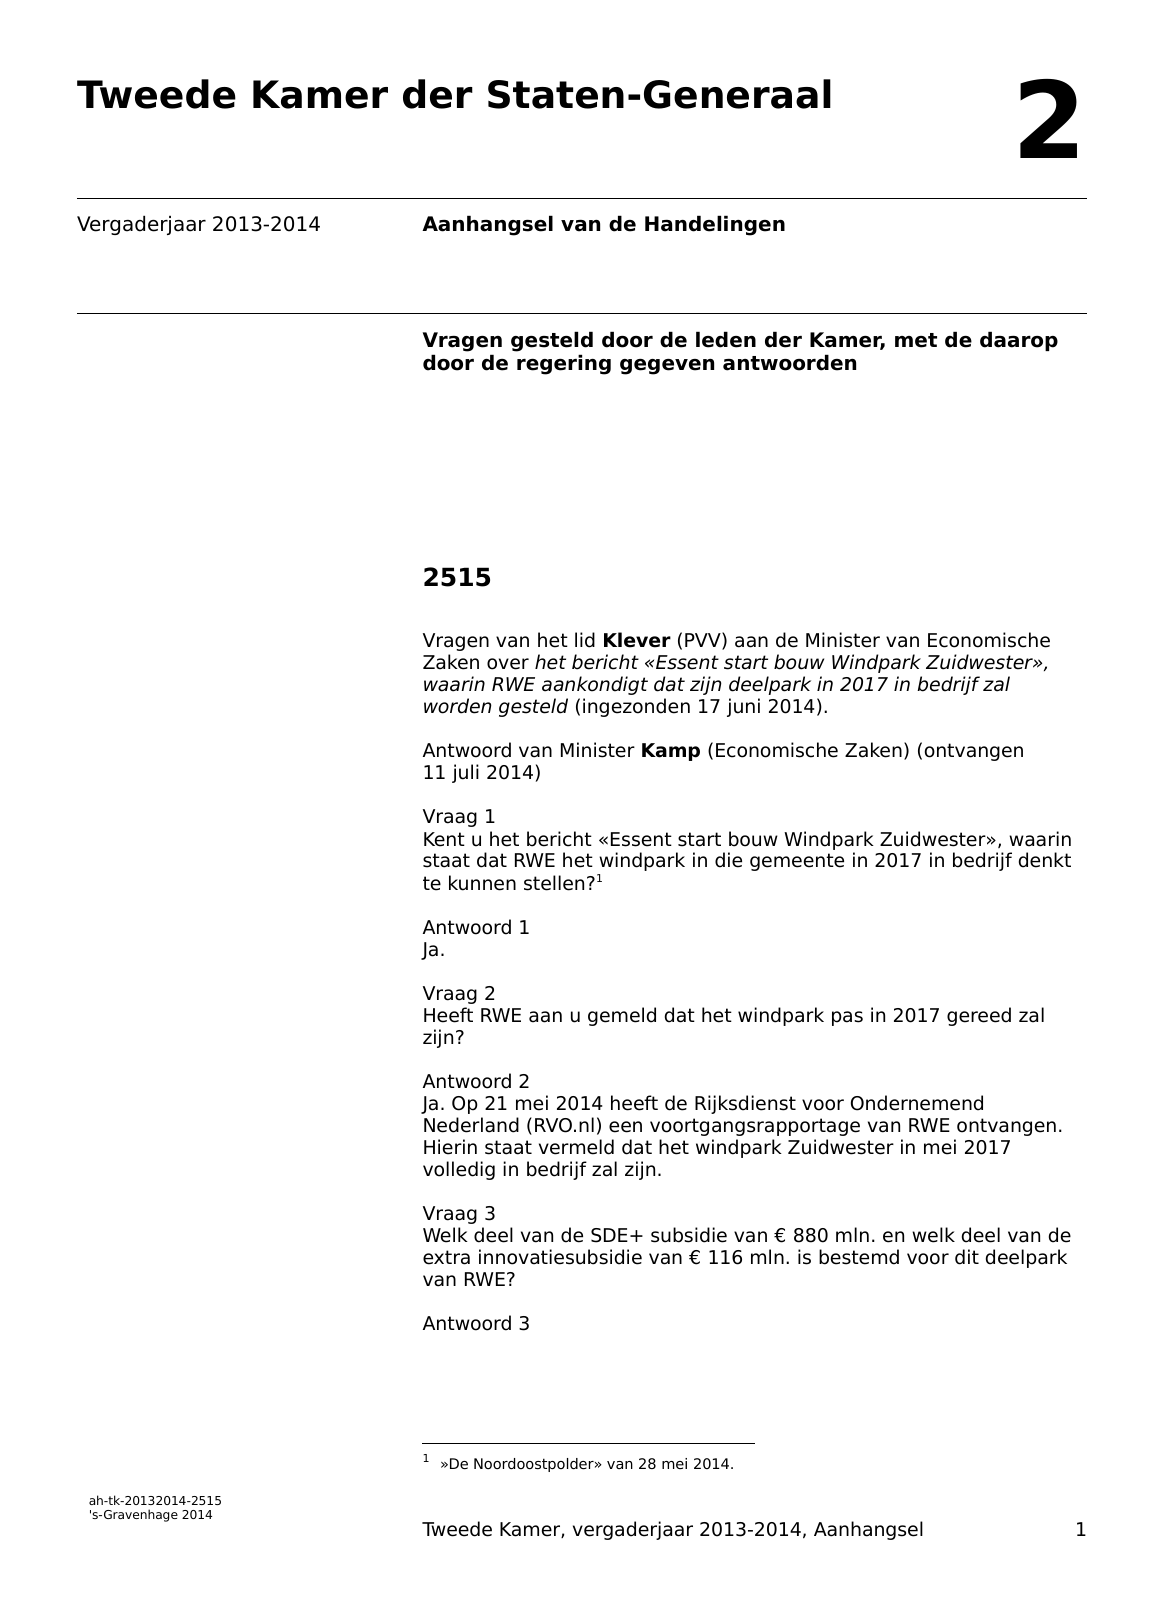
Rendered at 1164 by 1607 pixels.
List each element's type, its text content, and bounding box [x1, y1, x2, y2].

text Vraag 3 [422, 1203, 1087, 1225]
text Vragen van het lid Klever (PVV) aan de Minister van Economische Zaken over het bericht «Essent start bouw Windpark Zuidwester», waarin RWE aankondigt dat zijn deelpark in 2017 in bedrijf zal worden gesteld (ingezonden 17 juni 2014). [422, 630, 1087, 718]
text Heeft RWE aan u gemeld dat het windpark pas in 2017 gereed zal zijn? [422, 1005, 1087, 1049]
text Antwoord 2 [422, 1071, 1087, 1093]
text Welk deel van de SDE+ subsidie van € 880 mln. en welk deel van de extra innovatiesubsidie van € 116 mln. is bestemd voor dit deelpark van RWE? [422, 1225, 1087, 1291]
text Ja. Op 21 mei 2014 heeft de Rijksdienst voor Ondernemend Nederland (RVO.nl) een voortgangsrapportage van RWE ontvangen. Hierin staat vermeld dat het windpark Zuidwester in mei 2017 volledig in bedrijf zal zijn. [422, 1093, 1087, 1181]
text »De Noordoostpolder» van 28 mei 2014. [422, 1452, 1087, 1474]
table_cell [77, 314, 422, 375]
text 2515 [422, 563, 1087, 592]
table_cell Vragen gesteld door de leden der Kamer, met de daarop door de regering gegeven antwoorden [422, 314, 1087, 375]
text Ja. [422, 938, 1087, 961]
text ah-tk-20132014-2515 [88, 1494, 323, 1508]
text Vraag 2 [422, 983, 1087, 1005]
text Kent u het bericht «Essent start bouw Windpark Zuidwester», waarin staat dat RWE het windpark in die gemeente in 2017 in bedrijf denkt te kunnen stellen? [422, 828, 1087, 894]
table_header 2 [886, 59, 1087, 198]
table_cell Aanhangsel van de Handelingen [422, 199, 1087, 313]
text Antwoord van Minister Kamp (Economische Zaken) (ontvangen 11 juli 2014) [422, 740, 1087, 784]
text Antwoord 1 [422, 917, 1087, 938]
table_header Tweede Kamer der Staten-Generaal [77, 59, 886, 198]
text Vraag 1 [422, 806, 1087, 828]
text Antwoord 3 [422, 1313, 1087, 1335]
text 's-Gravenhage 2014 [88, 1508, 323, 1522]
table_cell Vergaderjaar 2013-2014 [77, 199, 422, 313]
